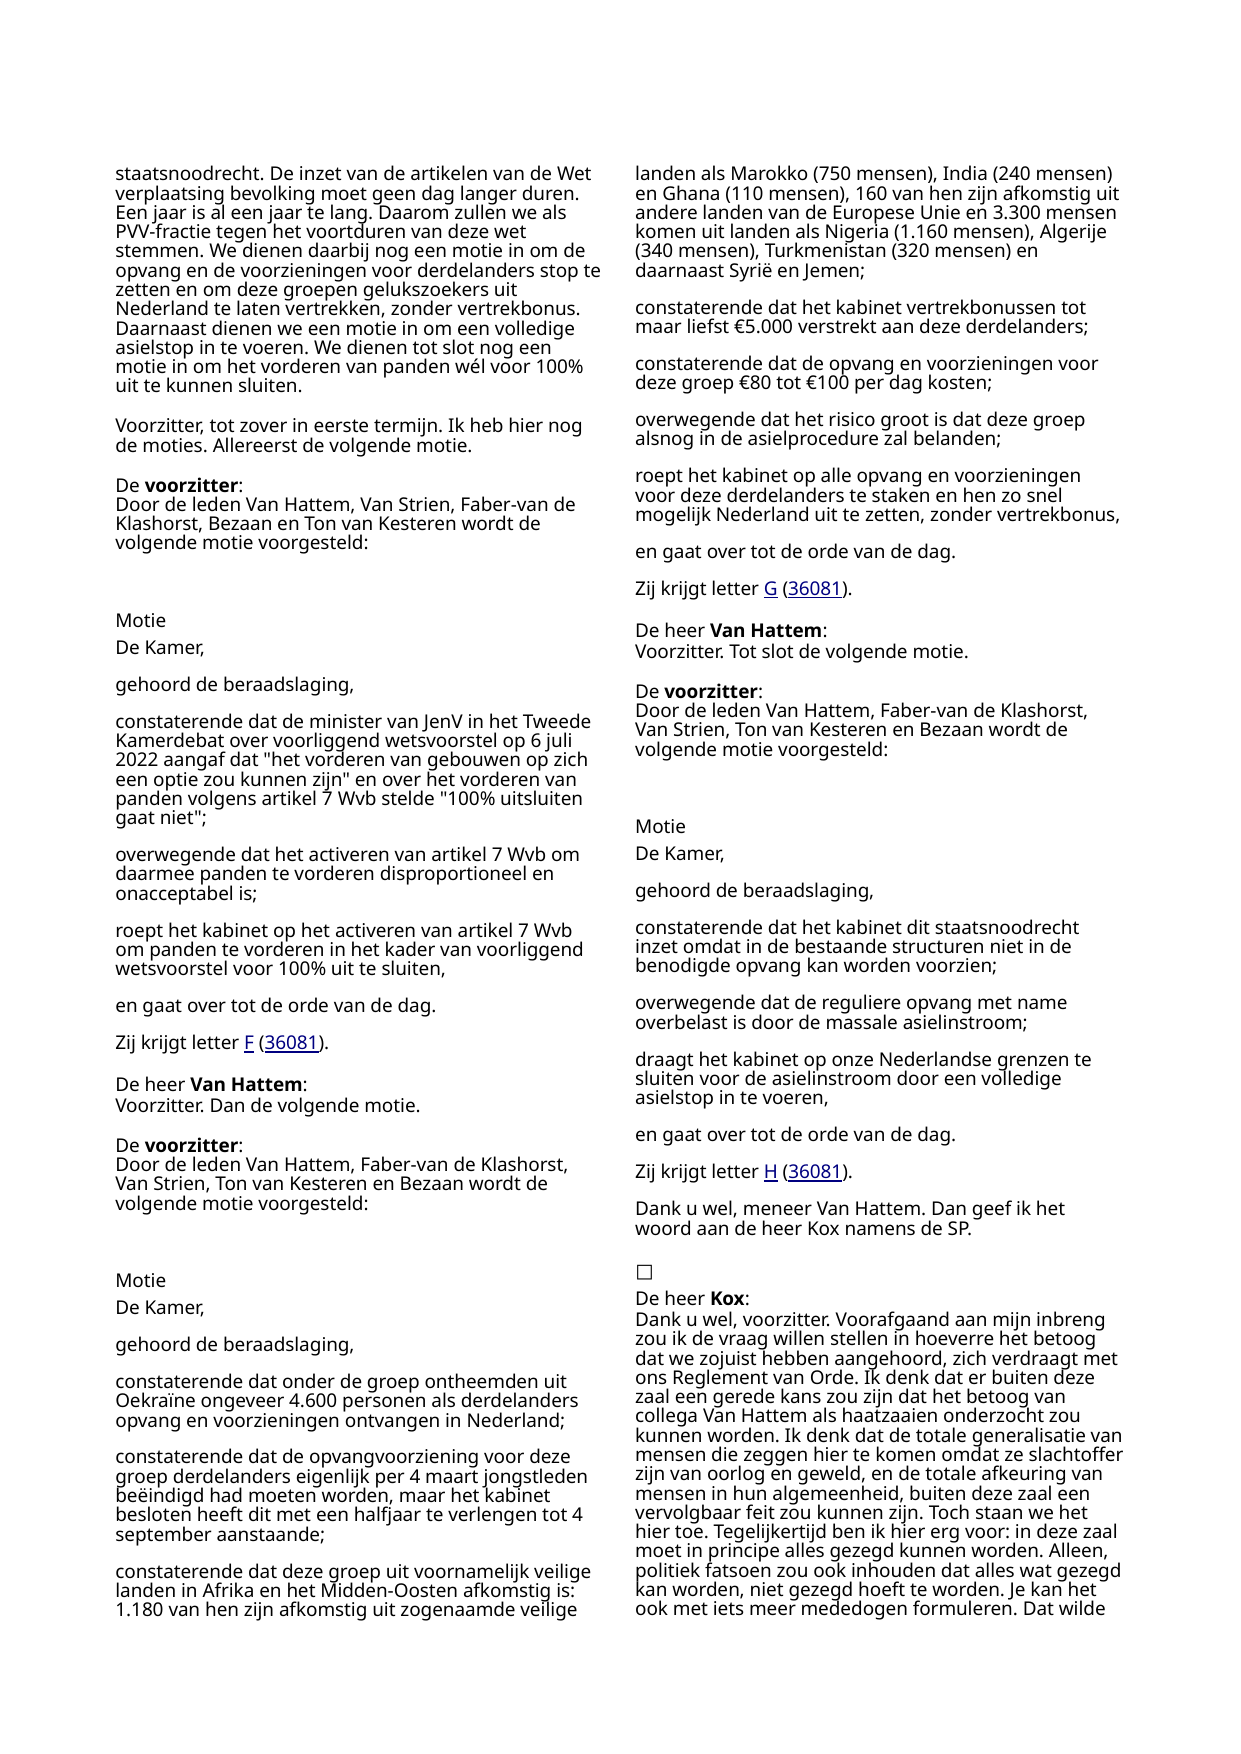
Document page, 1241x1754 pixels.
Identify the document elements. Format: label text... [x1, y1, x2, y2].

text en gaat over tot de orde van de dag. [635, 1126, 1125, 1145]
text roept het kabinet op alle opvang en voorzieningen voor deze derdelanders te staken en hen zo snel mogelijk Nederland uit te zetten, zonder vertrekbonus, [635, 467, 1125, 525]
text De voorzitter: [115, 1137, 605, 1156]
text De Kamer, [115, 639, 605, 658]
text De voorzitter: [115, 477, 605, 496]
text Dank u wel, meneer Van Hattem. Dan geef ik het woord aan de heer Kox namens de SP. [635, 1200, 1125, 1239]
text overwegende dat de reguliere opvang met name overbelast is door de massale asielinstroom; [635, 994, 1125, 1033]
text De heer Kox: [635, 1285, 1125, 1311]
text Door de leden Van Hattem, Faber-van de Klashorst, Van Strien, Ton van Kesteren en Bezaan wordt de volgende motie voorgesteld: [115, 1156, 605, 1214]
text landen als Marokko (750 mensen), India (240 mensen) en Ghana (110 mensen), 160 van hen zijn afkomstig uit andere landen van de Europese Unie en 3.300 mensen komen uit landen als Nigeria (1.160 mensen), Algerije (340 mensen), Turkmenistan (320 mensen) en daarnaast Syrië en Jemen; [635, 165, 1125, 281]
text Zij krijgt letter H (36081). [635, 1163, 1125, 1182]
text De heer Van Hattem: [115, 1071, 605, 1097]
text De voorzitter: [635, 683, 1125, 702]
text gehoord de beraadslaging, [635, 882, 1125, 901]
text en gaat over tot de orde van de dag. [635, 543, 1125, 562]
text gehoord de beraadslaging, [115, 1336, 605, 1355]
text constaterende dat de minister van JenV in het Tweede Kamerdebat over voorliggend wetsvoorstel op 6 juli 2022 aangaf dat "het vorderen van gebouwen op zich een optie zou kunnen zijn" en over het vorderen van panden volgens artikel 7 Wvb stelde "100% uitsluiten gaat niet"; [115, 713, 605, 828]
text constaterende dat onder de groep ontheemden uit Oekraïne ongeveer 4.600 personen als derdelanders opvang en voorzieningen ontvangen in Nederland; [115, 1373, 605, 1431]
text constaterende dat het kabinet vertrekbonussen tot maar liefst €5.000 verstrekt aan deze derdelanders; [635, 299, 1125, 337]
text Voorzitter. Dan de volgende motie. [115, 1097, 605, 1116]
text constaterende dat het kabinet dit staatsnoodrecht inzet omdat in de bestaande structuren niet in de benodigde opvang kan worden voorzien; [635, 919, 1125, 977]
text Door de leden Van Hattem, Faber-van de Klashorst, Van Strien, Ton van Kesteren en Bezaan wordt de volgende motie voorgesteld: [635, 702, 1125, 760]
text De Kamer, [635, 845, 1125, 864]
text constaterende dat de opvangvoorziening voor deze groep derdelanders eigenlijk per 4 maart jongstleden beëindigd had moeten worden, maar het kabinet besloten heeft dit met een halfjaar te verlengen tot 4 september aanstaande; [115, 1448, 605, 1545]
text roept het kabinet op het activeren van artikel 7 Wvb om panden te vorderen in het kader van voorliggend wetsvoorstel voor 100% uit te sluiten, [115, 922, 605, 979]
text constaterende dat de opvang en voorzieningen voor deze groep €80 tot €100 per dag kosten; [635, 355, 1125, 393]
text gehoord de beraadslaging, [115, 676, 605, 695]
text constaterende dat deze groep uit voornamelijk veilige landen in Afrika en het Midden-Oosten afkomstig is: 1.180 van hen zijn afkomstig uit zogenaamde veilige [115, 1563, 605, 1620]
text en gaat over tot de orde van de dag. [115, 997, 605, 1016]
text ⬜ [635, 1259, 1125, 1285]
text overwegende dat het risico groot is dat deze groep alsnog in de asielprocedure zal belanden; [635, 411, 1125, 450]
text Door de leden Van Hattem, Van Strien, Faber-van de Klashorst, Bezaan en Ton van Kesteren wordt de volgende motie voorgesteld: [115, 496, 605, 554]
text draagt het kabinet op onze Nederlandse grenzen te sluiten voor de asielinstroom door een volledige asielstop in te voeren, [635, 1051, 1125, 1108]
text Voorzitter, tot zover in eerste termijn. Ik heb hier nog de moties. Allereerst de volgende motie. [115, 417, 605, 456]
text overwegende dat het activeren van artikel 7 Wvb om daarmee panden te vorderen disproportioneel en onacceptabel is; [115, 846, 605, 904]
text Zij krijgt letter G (36081). [635, 580, 1125, 599]
text staatsnoodrecht. De inzet van de artikelen van de Wet verplaatsing bevolking moet geen dag langer duren. Een jaar is al een jaar te lang. Daarom zullen we als PVV-fractie tegen het voortduren van deze wet stemmen. We dienen daarbij nog een motie in om de opvang en de voorzieningen voor derdelanders stop te zetten en om deze groepen gelukszoekers uit Nederland te laten vertrekken, zonder vertrekbonus. Daarnaast dienen we een motie in om een volledige asielstop in te voeren. We dienen tot slot nog een motie in om het vorderen van panden wél voor 100% uit te kunnen sluiten. [115, 165, 605, 397]
text Zij krijgt letter F (36081). [115, 1034, 605, 1053]
text Motie [635, 813, 1125, 839]
text Voorzitter. Tot slot de volgende motie. [635, 643, 1125, 662]
text De heer Van Hattem: [635, 617, 1125, 643]
text Dank u wel, voorzitter. Voorafgaand aan mijn inbreng zou ik de vraag willen stellen in hoeverre het betoog dat we zojuist hebben aangehoord, zich verdraagt met ons Reglement van Orde. Ik denk dat er buiten deze zaal een gerede kans zou zijn dat het betoog van collega Van Hattem als haatzaaien onderzocht zou kunnen worden. Ik denk dat de totale generalisatie van mensen die zeggen hier te komen omdat ze slachtoffer zijn van oorlog en geweld, en de totale afkeuring van mensen in hun algemeenheid, buiten deze zaal een vervolgbaar feit zou kunnen zijn. Toch staan we het hier toe. Tegelijkertijd ben ik hier erg voor: in deze zaal moet in principe alles gezegd kunnen worden. Alleen, politiek fatsoen zou ook inhouden dat alles wat gezegd kan worden, niet gezegd hoeft te worden. Je kan het ook met iets meer mededogen formuleren. Dat wilde [635, 1311, 1125, 1619]
text Motie [115, 1267, 605, 1293]
text Motie [115, 607, 605, 633]
text De Kamer, [115, 1299, 605, 1318]
